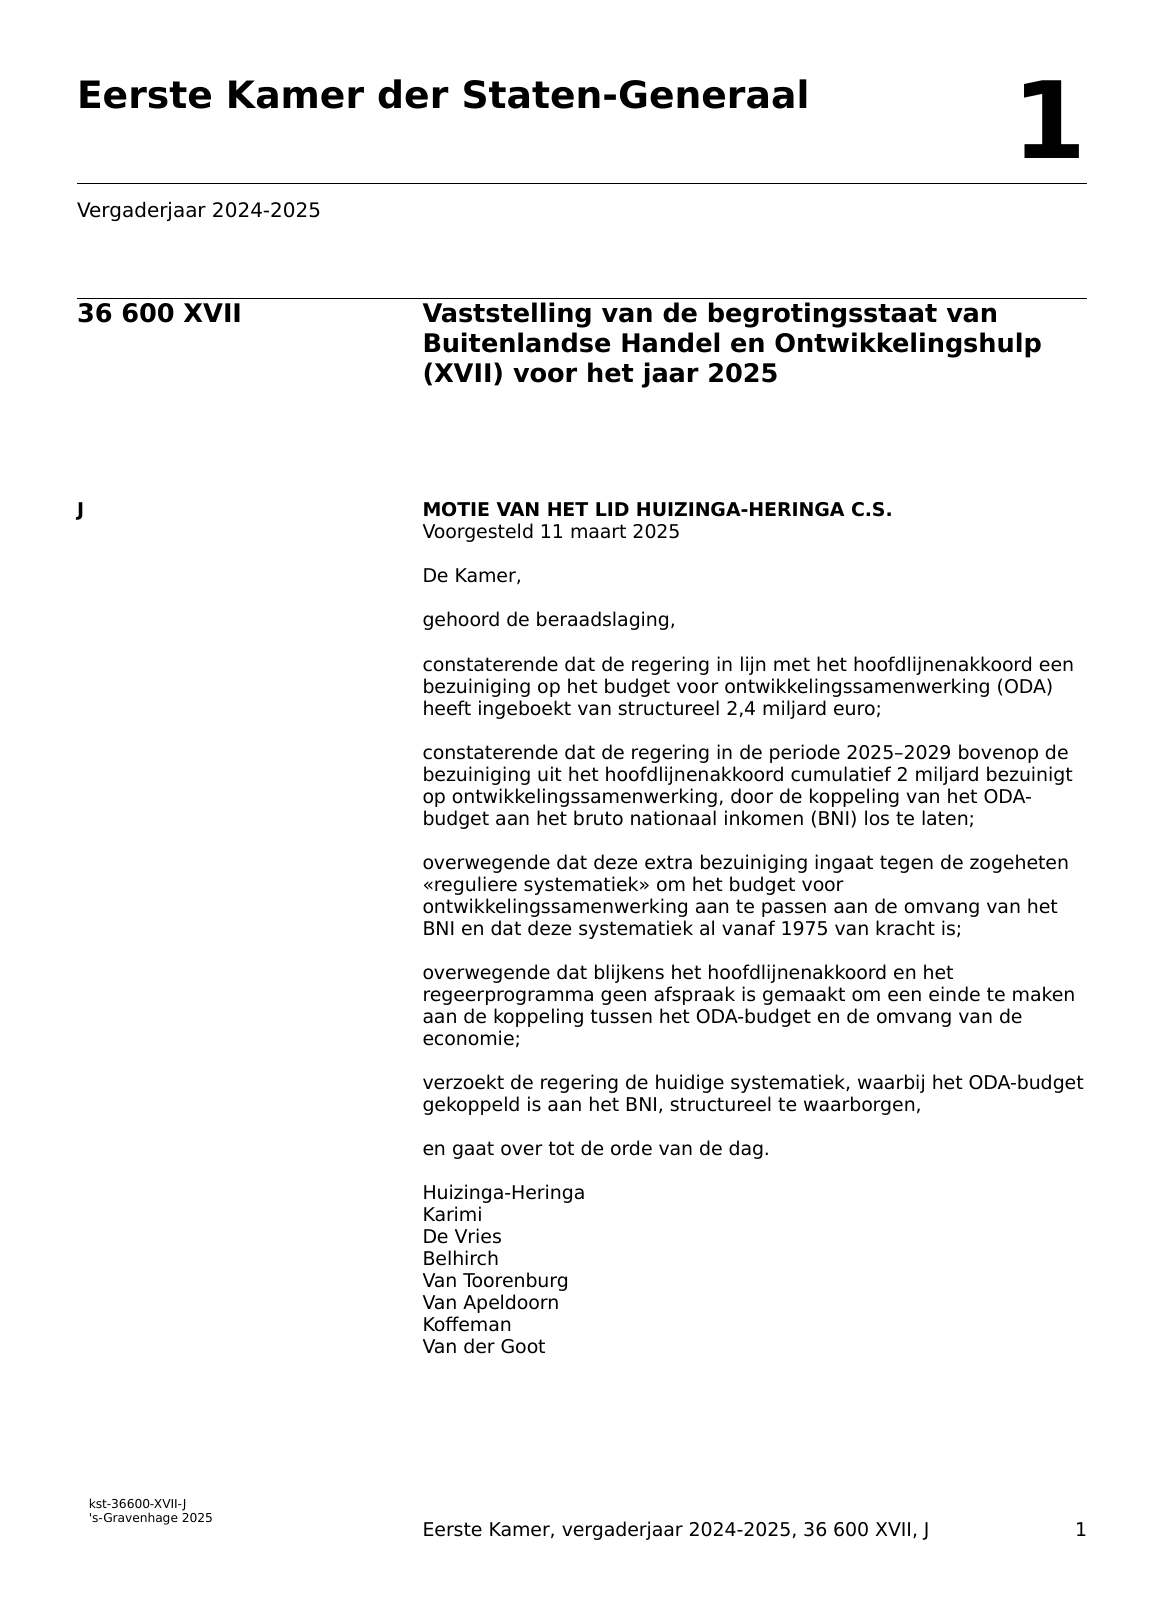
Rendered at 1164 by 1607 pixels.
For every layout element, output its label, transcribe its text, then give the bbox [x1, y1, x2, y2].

text overwegende dat deze extra bezuiniging ingaat tegen de zogeheten «reguliere systematiek» om het budget voor ontwikkelingssamenwerking aan te passen aan de omvang van het BNI en dat deze systematiek al vanaf 1975 van kracht is; [422, 852, 1087, 940]
text overwegende dat blijkens het hoofdlijnenakkoord en het regeerprogramma geen afspraak is gemaakt om een einde te maken aan de koppeling tussen het ODA-budget en de omvang van de economie; [422, 962, 1087, 1050]
table_header 1 [886, 59, 1087, 183]
subtitle J MOTIE VAN HET LID HUIZINGA-HERINGA C.S. [77, 499, 1087, 521]
text De Vries [422, 1226, 1087, 1248]
text 's-Gravenhage 2025 [88, 1511, 323, 1525]
text verzoekt de regering de huidige systematiek, waarbij het ODA-budget gekoppeld is aan het BNI, structureel te waarborgen, [422, 1072, 1087, 1116]
text Koffeman [422, 1314, 1087, 1336]
text Voorgesteld 11 maart 2025 [422, 521, 1087, 543]
subtitle 36 600 XVII Vaststelling van de begrotingsstaat van Buitenlandse Handel en Ontwikkelingshulp (XVII) voor het jaar 2025 [77, 299, 1087, 388]
table_cell Vergaderjaar 2024-2025 [77, 184, 1087, 298]
text Karimi [422, 1204, 1087, 1226]
text Van Toorenburg [422, 1270, 1087, 1292]
text Van der Goot [422, 1336, 1087, 1358]
text constaterende dat de regering in de periode 2025–2029 bovenop de bezuiniging uit het hoofdlijnenakkoord cumulatief 2 miljard bezuinigt op ontwikkelingssamenwerking, door de koppeling van het ODA-budget aan het bruto nationaal inkomen (BNI) los te laten; [422, 742, 1087, 829]
text Van Apeldoorn [422, 1292, 1087, 1314]
table_header Eerste Kamer der Staten-Generaal [77, 59, 886, 183]
text constaterende dat de regering in lijn met het hoofdlijnenakkoord een bezuiniging op het budget voor ontwikkelingssamenwerking (ODA) heeft ingeboekt van structureel 2,4 miljard euro; [422, 653, 1087, 719]
text Huizinga-Heringa [422, 1182, 1087, 1204]
text Belhirch [422, 1248, 1087, 1270]
text en gaat over tot de orde van de dag. [422, 1138, 1087, 1160]
text kst-36600-XVII-J [88, 1497, 323, 1511]
text De Kamer, [422, 565, 1087, 587]
text gehoord de beraadslaging, [422, 609, 1087, 631]
